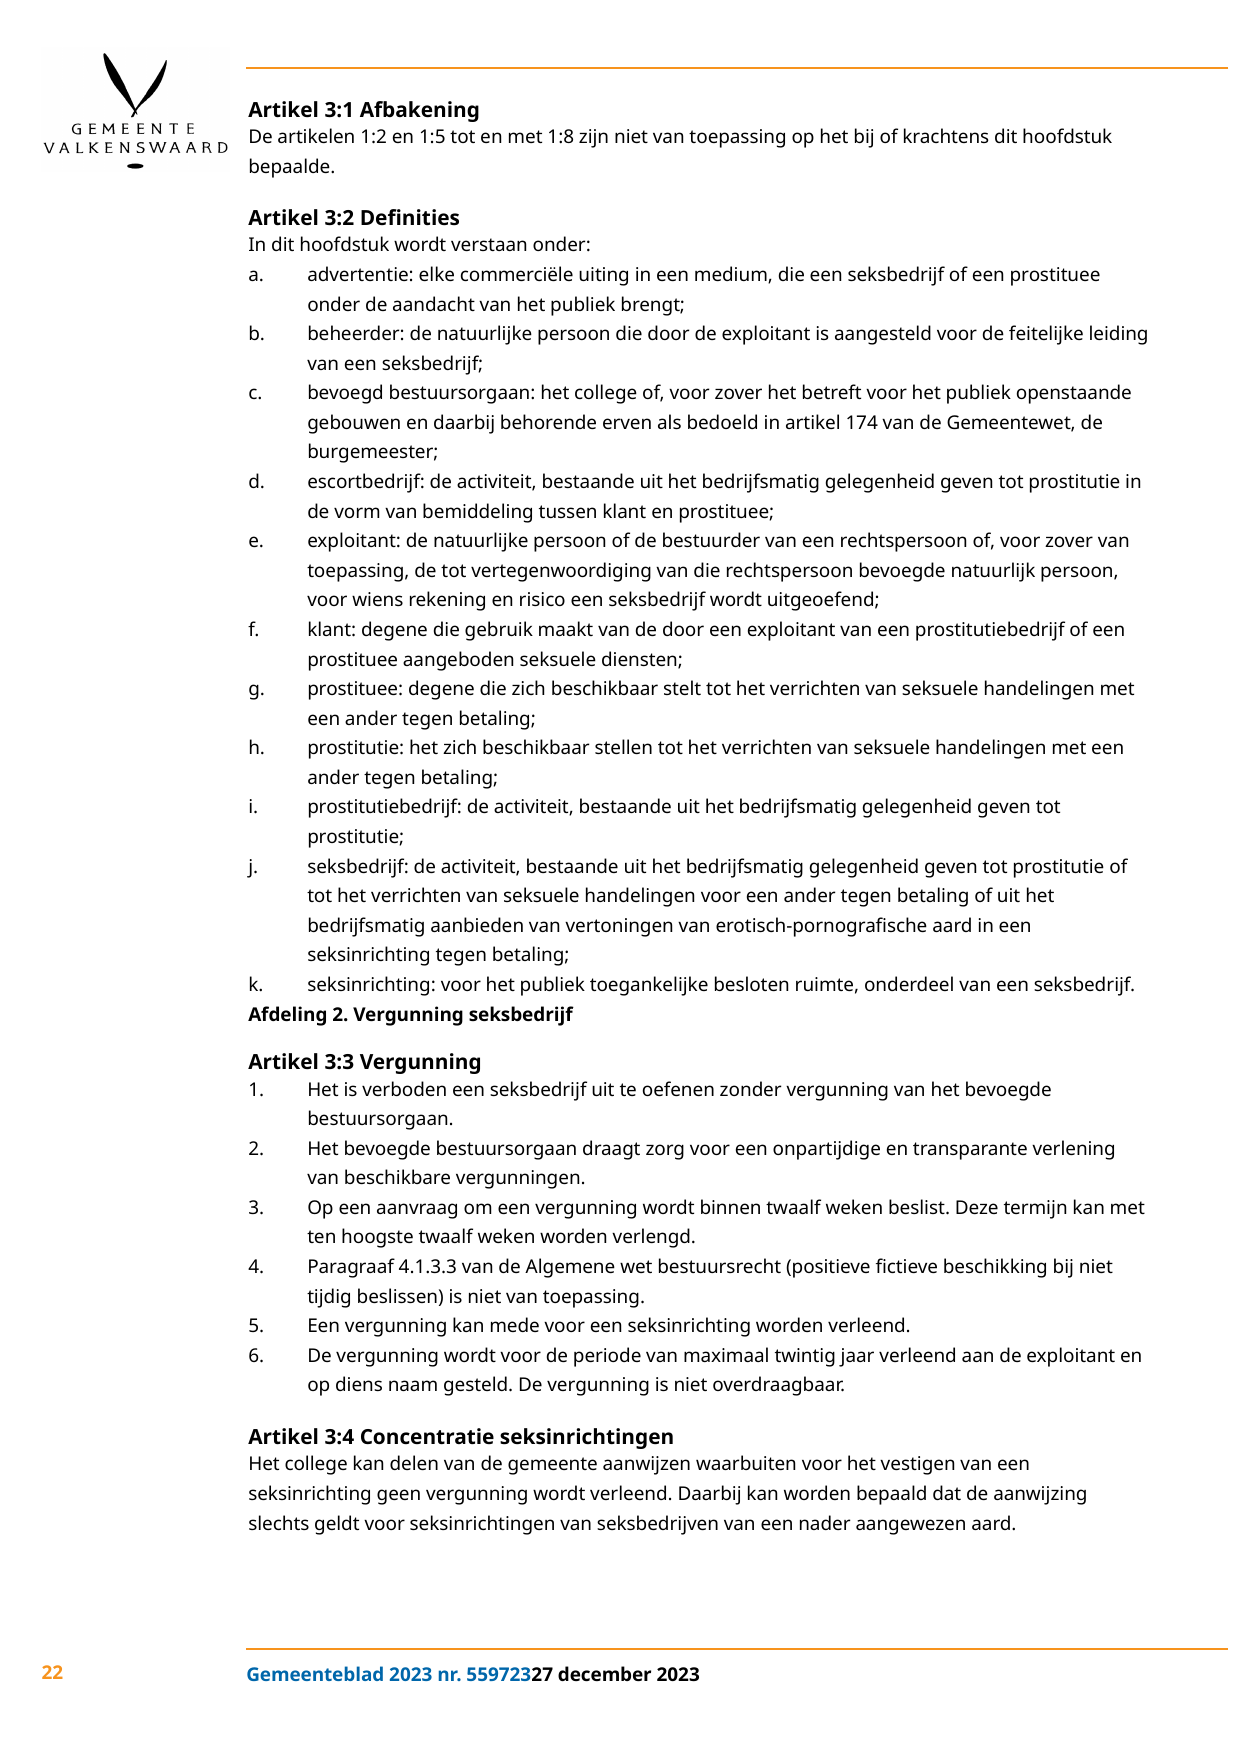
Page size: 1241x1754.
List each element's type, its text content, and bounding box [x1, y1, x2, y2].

text Afdeling 2. Vergunning seksbedrijf [248, 1001, 1152, 1027]
list escortbedrijf: de activiteit, bestaande uit het bedrijfsmatig gelegenheid geven tot prostitutie in de vorm van bemiddeling tussen klant en prostituee; [248, 468, 1152, 524]
text In dit hoofdstuk wordt verstaan onder: [248, 232, 1152, 257]
text Artikel 3:3 Vergunning [248, 1047, 1152, 1076]
list Het bevoegde bestuursorgaan draagt zorg voor een onpartijdige en transparante verlening van beschikbare vergunningen. [248, 1135, 1152, 1190]
picture [41, 47, 231, 172]
list klant: degene die gebruik maakt van de door een exploitant van een prostitutiebedrijf of een prostituee aangeboden seksuele diensten; [248, 616, 1152, 672]
list bevoegd bestuursorgaan: het college of, voor zover het betreft voor het publiek openstaande gebouwen en daarbij behorende erven als bedoeld in artikel 174 van de Gemeentewet, de burgemeester; [248, 379, 1152, 464]
list Het is verboden een seksbedrijf uit te oefenen zonder vergunning van het bevoegde bestuursorgaan. [248, 1076, 1152, 1131]
text Artikel 3:1 Afbakening [248, 95, 1152, 123]
text De artikelen 1:2 en 1:5 tot en met 1:8 zijn niet van toepassing op het bij of krachtens dit hoofdstuk bepaalde. [248, 123, 1152, 178]
list prostitutiebedrijf: de activiteit, bestaande uit het bedrijfsmatig gelegenheid geven tot prostitutie; [248, 794, 1152, 849]
text Het college kan delen van de gemeente aanwijzen waarbuiten voor het vestigen van een seksinrichting geen vergunning wordt verleend. Daarbij kan worden bepaald dat de aanwijzing slechts geldt voor seksinrichtingen van seksbedrijven van een nader aangewezen aard. [248, 1451, 1152, 1535]
text Artikel 3:2 Definities [248, 203, 1152, 232]
list Paragraaf 4.1.3.3 van de Algemene wet bestuursrecht (positieve fictieve beschikking bij niet tijdig beslissen) is niet van toepassing. [248, 1253, 1152, 1309]
list advertentie: elke commerciële uiting in een medium, die een seksbedrijf of een prostituee onder de aandacht van het publiek brengt; [248, 261, 1152, 317]
list Een vergunning kan mede voor een seksinrichting worden verleend. [248, 1312, 1152, 1338]
list exploitant: de natuurlijke persoon of de bestuurder van een rechtspersoon of, voor zover van toepassing, de tot vertegenwoordiging van die rechtspersoon bevoegde natuurlijk persoon, voor wiens rekening en risico een seksbedrijf wordt uitgeoefend; [248, 527, 1152, 612]
list De vergunning wordt voor de periode van maximaal twintig jaar verleend aan de exploitant en op diens naam gesteld. De vergunning is niet overdraagbaar. [248, 1342, 1152, 1397]
list seksbedrijf: de activiteit, bestaande uit het bedrijfsmatig gelegenheid geven tot prostitutie of tot het verrichten van seksuele handelingen voor een ander tegen betaling of uit het bedrijfsmatig aanbieden van vertoningen van erotisch-pornografische aard in een seksinrichting tegen betaling; [248, 853, 1152, 967]
list beheerder: de natuurlijke persoon die door de exploitant is aangesteld voor de feitelijke leiding van een seksbedrijf; [248, 320, 1152, 376]
list Op een aanvraag om een vergunning wordt binnen twaalf weken beslist. Deze termijn kan met ten hoogste twaalf weken worden verlengd. [248, 1194, 1152, 1249]
list seksinrichting: voor het publiek toegankelijke besloten ruimte, onderdeel van een seksbedrijf. [248, 971, 1152, 997]
list prostitutie: het zich beschikbaar stellen tot het verrichten van seksuele handelingen met een ander tegen betaling; [248, 734, 1152, 790]
text Artikel 3:4 Concentratie seksinrichtingen [248, 1422, 1152, 1451]
list prostituee: degene die zich beschikbaar stelt tot het verrichten van seksuele handelingen met een ander tegen betaling; [248, 675, 1152, 731]
